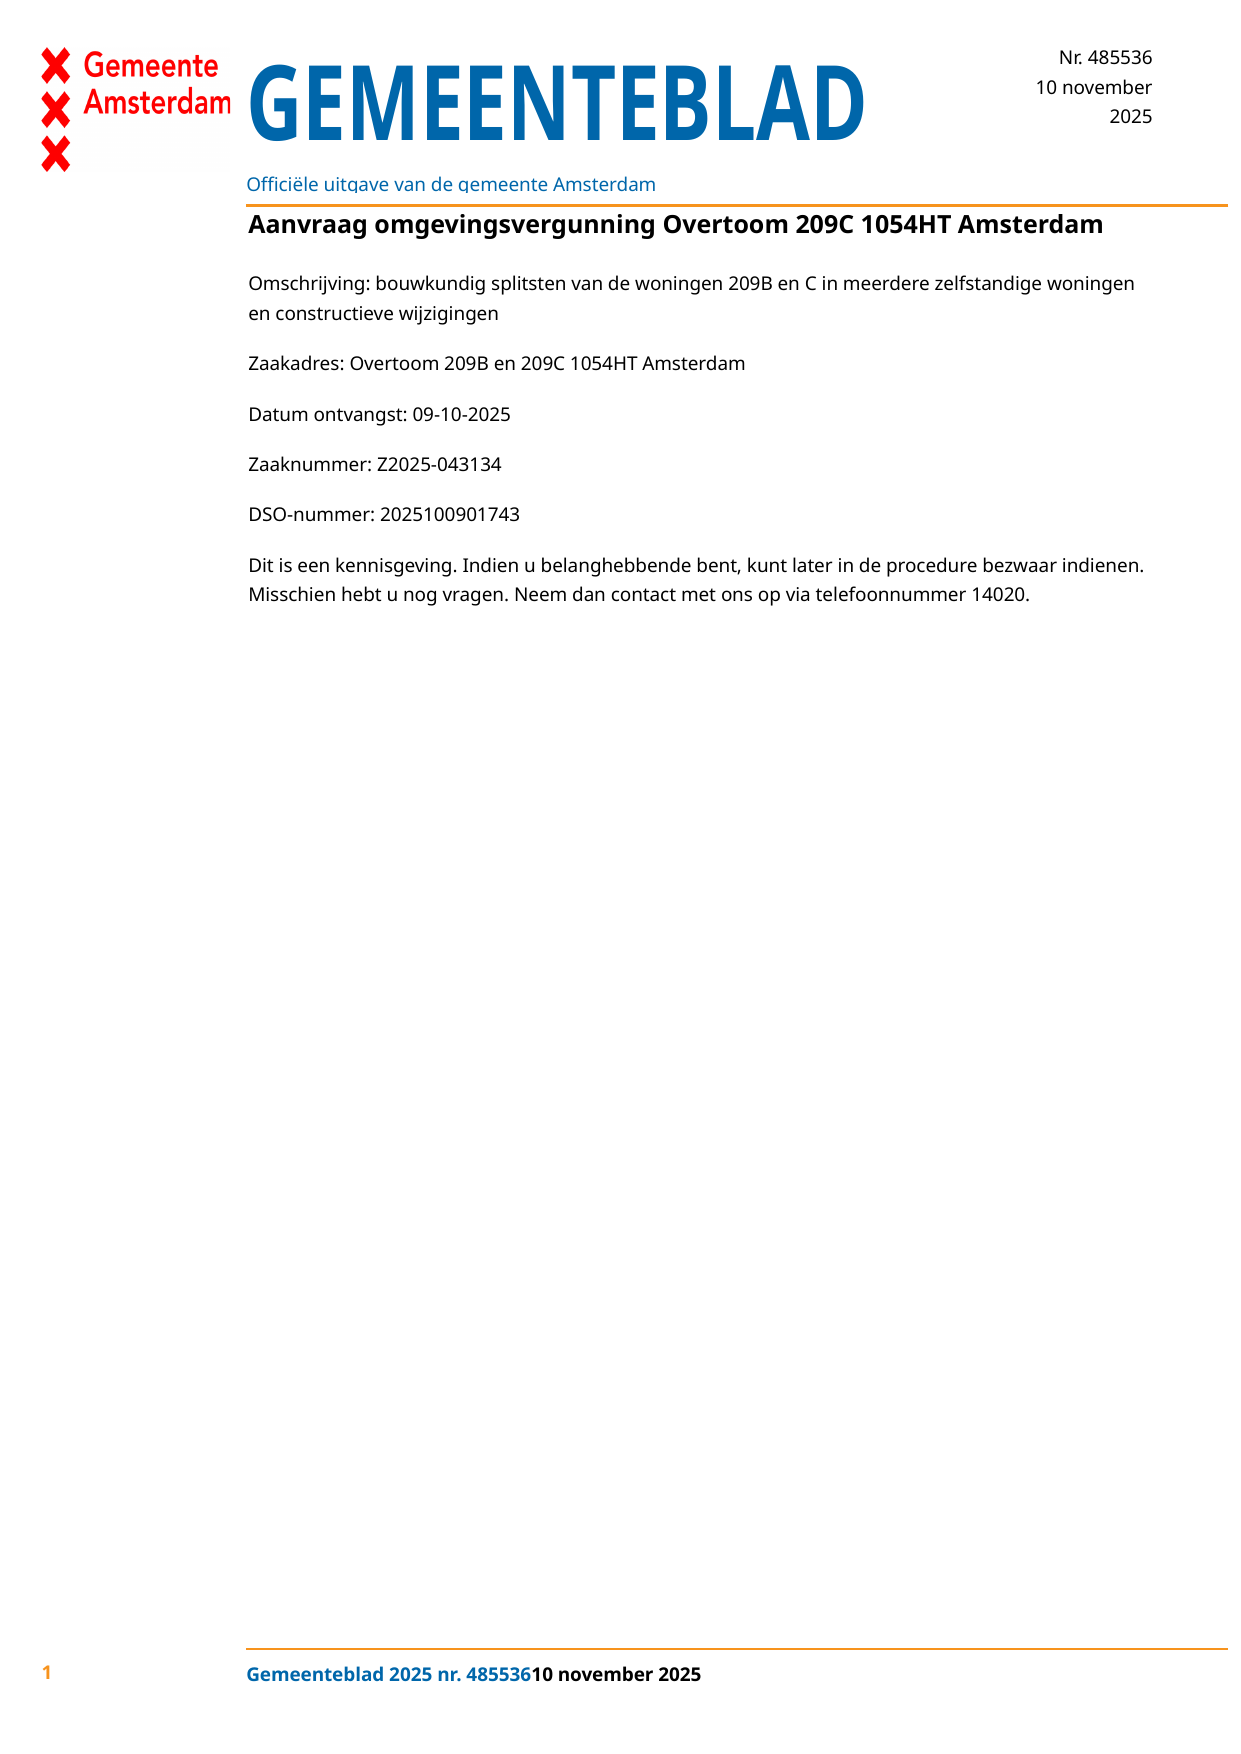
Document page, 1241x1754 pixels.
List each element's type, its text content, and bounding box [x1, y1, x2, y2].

text Aanvraag omgevingsvergunning Overtoom 209C 1054HT Amsterdam [248, 207, 1152, 241]
text Zaakadres: Overtoom 209B en 209C 1054HT Amsterdam [248, 350, 1152, 376]
text Zaaknummer: Z2025-043134 [248, 451, 1152, 477]
picture [41, 47, 231, 172]
text Omschrijving: bouwkundig splitsten van de woningen 209B en C in meerdere zelfstandige woningen en constructieve wijzigingen [248, 270, 1152, 326]
text DSO-nummer: 2025100901743 [248, 502, 1152, 527]
text Dit is een kennisgeving. Indien u belanghebbende bent, kunt later in de procedure bezwaar indienen. Misschien hebt u nog vragen. Neem dan contact met ons op via telefoonnummer 14020. [248, 552, 1152, 607]
text Datum ontvangst: 09-10-2025 [248, 401, 1152, 426]
